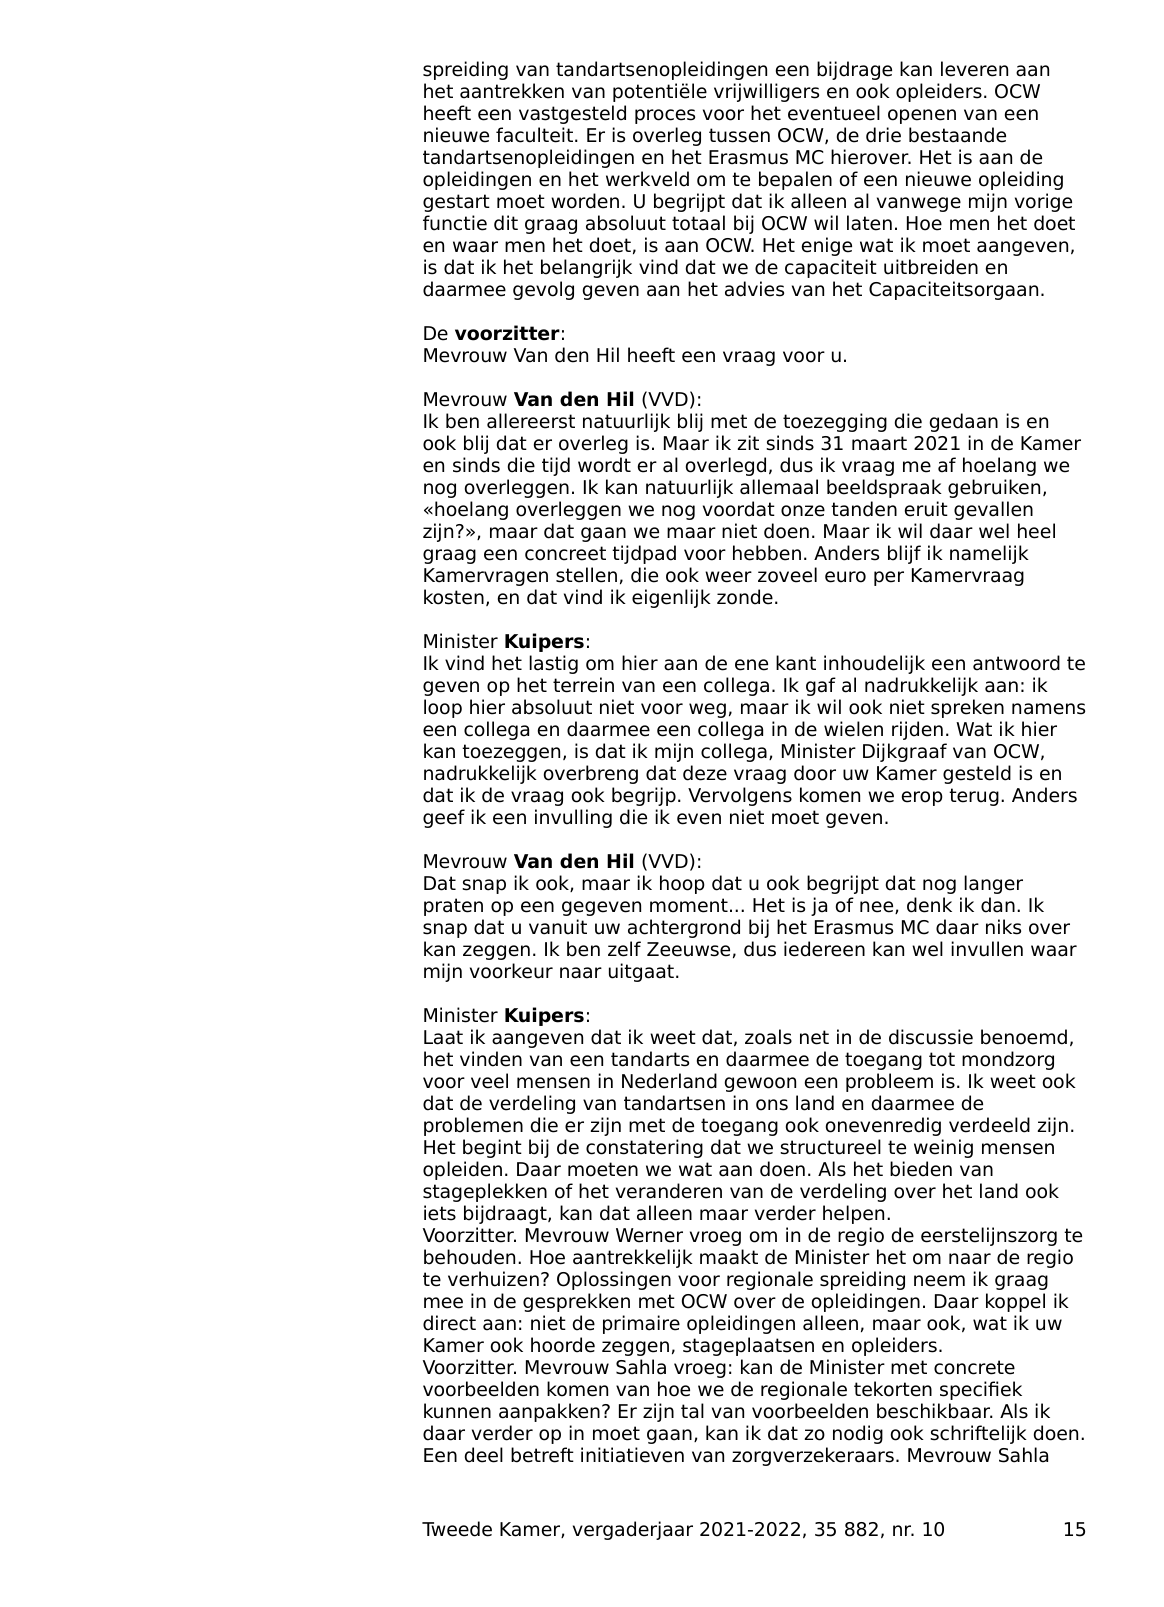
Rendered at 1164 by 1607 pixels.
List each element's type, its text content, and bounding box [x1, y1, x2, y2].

text Ik ben allereerst natuurlijk blij met de toezegging die gedaan is en ook blij dat er overleg is. Maar ik zit sinds 31 maart 2021 in de Kamer en sinds die tijd wordt er al overlegd, dus ik vraag me af hoelang we nog overleggen. Ik kan natuurlijk allemaal beeldspraak gebruiken, «hoelang overleggen we nog voordat onze tanden eruit gevallen zijn?», maar dat gaan we maar niet doen. Maar ik wil daar wel heel graag een concreet tijdpad voor hebben. Anders blijf ik namelijk Kamervragen stellen, die ook weer zoveel euro per Kamervraag kosten, en dat vind ik eigenlijk zonde. [422, 411, 1087, 609]
text Voorzitter. Mevrouw Werner vroeg om in de regio de eerstelijnszorg te behouden. Hoe aantrekkelijk maakt de Minister het om naar de regio te verhuizen? Oplossingen voor regionale spreiding neem ik graag mee in de gesprekken met OCW over de opleidingen. Daar koppel ik direct aan: niet de primaire opleidingen alleen, maar ook, wat ik uw Kamer ook hoorde zeggen, stageplaatsen en opleiders. [422, 1225, 1087, 1357]
text Minister Kuipers: [422, 1005, 1087, 1027]
text Voorzitter. Mevrouw Sahla vroeg: kan de Minister met concrete voorbeelden komen van hoe we de regionale tekorten specifiek kunnen aanpakken? Er zijn tal van voorbeelden beschikbaar. Als ik daar verder op in moet gaan, kan ik dat zo nodig ook schriftelijk doen. Een deel betreft initiatieven van zorgverzekeraars. Mevrouw Sahla [422, 1357, 1087, 1467]
text spreiding van tandartsenopleidingen een bijdrage kan leveren aan het aantrekken van potentiële vrijwilligers en ook opleiders. OCW heeft een vastgesteld proces voor het eventueel openen van een nieuwe faculteit. Er is overleg tussen OCW, de drie bestaande tandartsenopleidingen en het Erasmus MC hierover. Het is aan de opleidingen en het werkveld om te bepalen of een nieuwe opleiding gestart moet worden. U begrijpt dat ik alleen al vanwege mijn vorige functie dit graag absoluut totaal bij OCW wil laten. Hoe men het doet en waar men het doet, is aan OCW. Het enige wat ik moet aangeven, is dat ik het belangrijk vind dat we de capaciteit uitbreiden en daarmee gevolg geven aan het advies van het Capaciteitsorgaan. [422, 59, 1087, 301]
text Minister Kuipers: [422, 631, 1087, 653]
text Mevrouw Van den Hil (VVD): [422, 389, 1087, 411]
text Dat snap ik ook, maar ik hoop dat u ook begrijpt dat nog langer praten op een gegeven moment... Het is ja of nee, denk ik dan. Ik snap dat u vanuit uw achtergrond bij het Erasmus MC daar niks over kan zeggen. Ik ben zelf Zeeuwse, dus iedereen kan wel invullen waar mijn voorkeur naar uitgaat. [422, 873, 1087, 983]
text De voorzitter: [422, 323, 1087, 345]
text Ik vind het lastig om hier aan de ene kant inhoudelijk een antwoord te geven op het terrein van een collega. Ik gaf al nadrukkelijk aan: ik loop hier absoluut niet voor weg, maar ik wil ook niet spreken namens een collega en daarmee een collega in de wielen rijden. Wat ik hier kan toezeggen, is dat ik mijn collega, Minister Dijkgraaf van OCW, nadrukkelijk overbreng dat deze vraag door uw Kamer gesteld is en dat ik de vraag ook begrijp. Vervolgens komen we erop terug. Anders geef ik een invulling die ik even niet moet geven. [422, 653, 1087, 829]
text Laat ik aangeven dat ik weet dat, zoals net in de discussie benoemd, het vinden van een tandarts en daarmee de toegang tot mondzorg voor veel mensen in Nederland gewoon een probleem is. Ik weet ook dat de verdeling van tandartsen in ons land en daarmee de problemen die er zijn met de toegang ook onevenredig verdeeld zijn. Het begint bij de constatering dat we structureel te weinig mensen opleiden. Daar moeten we wat aan doen. Als het bieden van stageplekken of het veranderen van de verdeling over het land ook iets bijdraagt, kan dat alleen maar verder helpen. [422, 1027, 1087, 1225]
text Mevrouw Van den Hil (VVD): [422, 851, 1087, 873]
text Mevrouw Van den Hil heeft een vraag voor u. [422, 345, 1087, 367]
